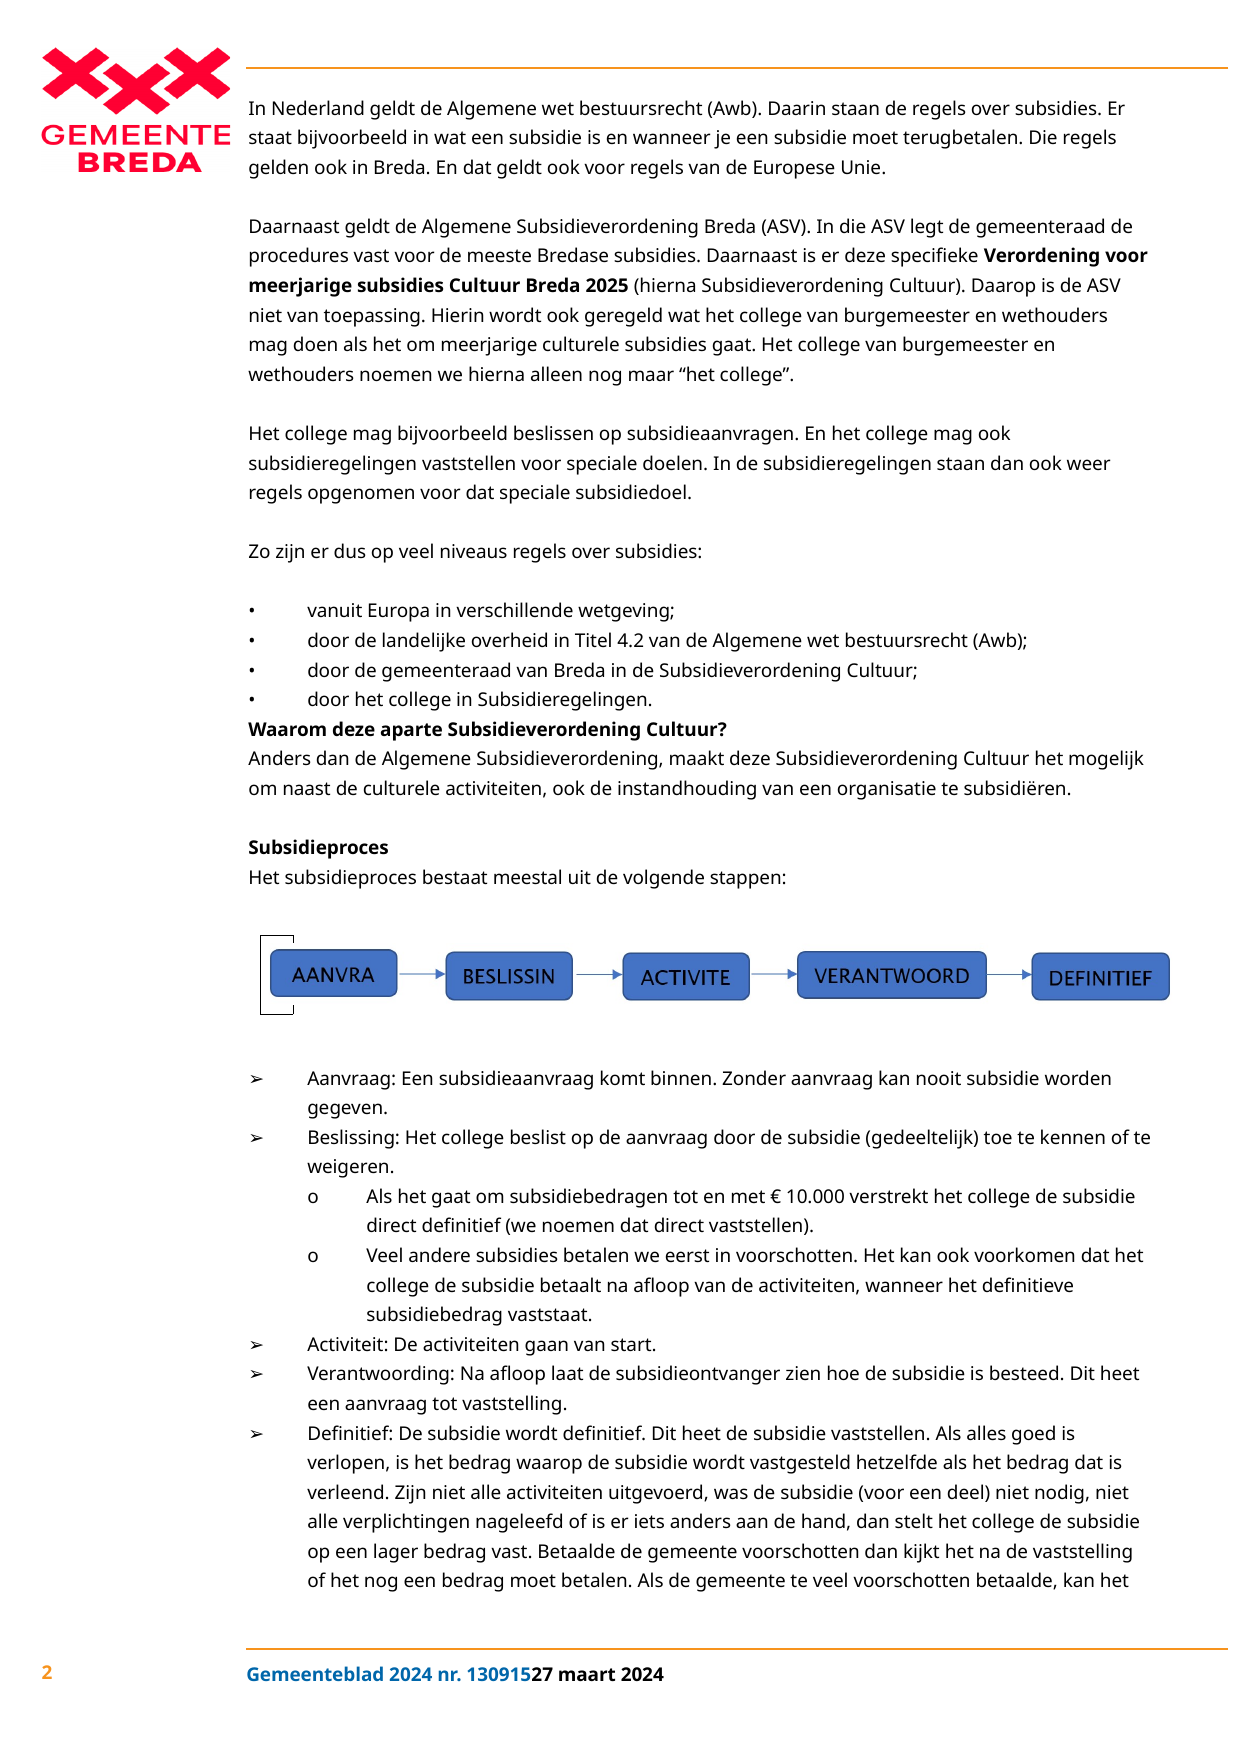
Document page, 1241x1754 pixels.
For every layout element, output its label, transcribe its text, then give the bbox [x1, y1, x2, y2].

picture [268, 943, 1173, 1005]
list Verantwoording: Na afloop laat de subsidieontvanger zien hoe de subsidie is besteed. Dit heet een aanvraag tot vaststelling. [248, 1361, 1152, 1416]
list Als het gaat om subsidiebedragen tot en met € 10.000 verstrekt het college de subsidie direct definitief (we noemen dat direct vaststellen). [307, 1183, 1152, 1238]
list Definitief: De subsidie wordt definitief. Dit heet de subsidie vaststellen. Als alles goed is verlopen, is het bedrag waarop de subsidie wordt vastgesteld hetzelfde als het bedrag dat is verleend. Zijn niet alle activiteiten uitgevoerd, was de subsidie (voor een deel) niet nodig, niet alle verplichtingen nageleefd of is er iets anders aan de hand, dan stelt het college de subsidie op een lager bedrag vast. Betaalde de gemeente voorschotten dan kijkt het na de vaststelling of het nog een bedrag moet betalen. Als de gemeente te veel voorschotten betaalde, kan het [248, 1420, 1152, 1593]
list vanuit Europa in verschillende wetgeving; [248, 598, 1152, 623]
list Beslissing: Het college beslist op de aanvraag door de subsidie (gedeeltelijk) toe te kennen of te weigeren. [248, 1124, 1152, 1179]
list Activiteit: De activiteiten gaan van start. [248, 1331, 1152, 1357]
text Daarnaast geldt de Algemene Subsidieverordening Breda (ASV). In die ASV legt de gemeenteraad de procedures vast voor de meeste Bredase subsidies. Daarnaast is er deze specifieke Verordening voor meerjarige subsidies Cultuur Breda 2025 (hierna Subsidieverordening Cultuur). Daarop is de ASV niet van toepassing. Hierin wordt ook geregeld wat het college van burgemeester en wethouders mag doen als het om meerjarige culturele subsidies gaat. Het college van burgemeester en wethouders noemen we hierna alleen nog maar “het college”. [248, 213, 1152, 387]
text Het college mag bijvoorbeeld beslissen op subsidieaanvragen. En het college mag ook subsidieregelingen vaststellen voor speciale doelen. In de subsidieregelingen staan dan ook weer regels opgenomen voor dat speciale subsidiedoel. [248, 420, 1152, 505]
text Het subsidieproces bestaat meestal uit de volgende stappen: [248, 864, 1152, 890]
list Veel andere subsidies betalen we eerst in voorschotten. Het kan ook voorkomen dat het college de subsidie betaalt na afloop van de activiteiten, wanneer het definitieve subsidiebedrag vaststaat. [307, 1242, 1152, 1327]
list door de landelijke overheid in Titel 4.2 van de Algemene wet bestuursrecht (Awb); [248, 627, 1152, 653]
text Zo zijn er dus op veel niveaus regels over subsidies: [248, 538, 1152, 564]
list door de gemeenteraad van Breda in de Subsidieverordening Cultuur; [248, 657, 1152, 683]
list Aanvraag: Een subsidieaanvraag komt binnen. Zonder aanvraag kan nooit subsidie worden gegeven. [248, 1065, 1152, 1120]
text Waarom deze aparte Subsidieverordening Cultuur? [248, 716, 1152, 742]
text In Nederland geldt de Algemene wet bestuursrecht (Awb). Daarin staan de regels over subsidies. Er staat bijvoorbeeld in wat een subsidie is en wanneer je een subsidie moet terugbetalen. Die regels gelden ook in Breda. En dat geldt ook voor regels van de Europese Unie. [248, 95, 1152, 180]
picture [41, 47, 231, 172]
text Anders dan de Algemene Subsidieverordening, maakt deze Subsidieverordening Cultuur het mogelijk om naast de culturele activiteiten, ook de instandhouding van een organisatie te subsidiëren. [248, 746, 1152, 801]
list door het college in Subsidieregelingen. [248, 686, 1152, 712]
text Subsidieproces [248, 834, 1152, 860]
